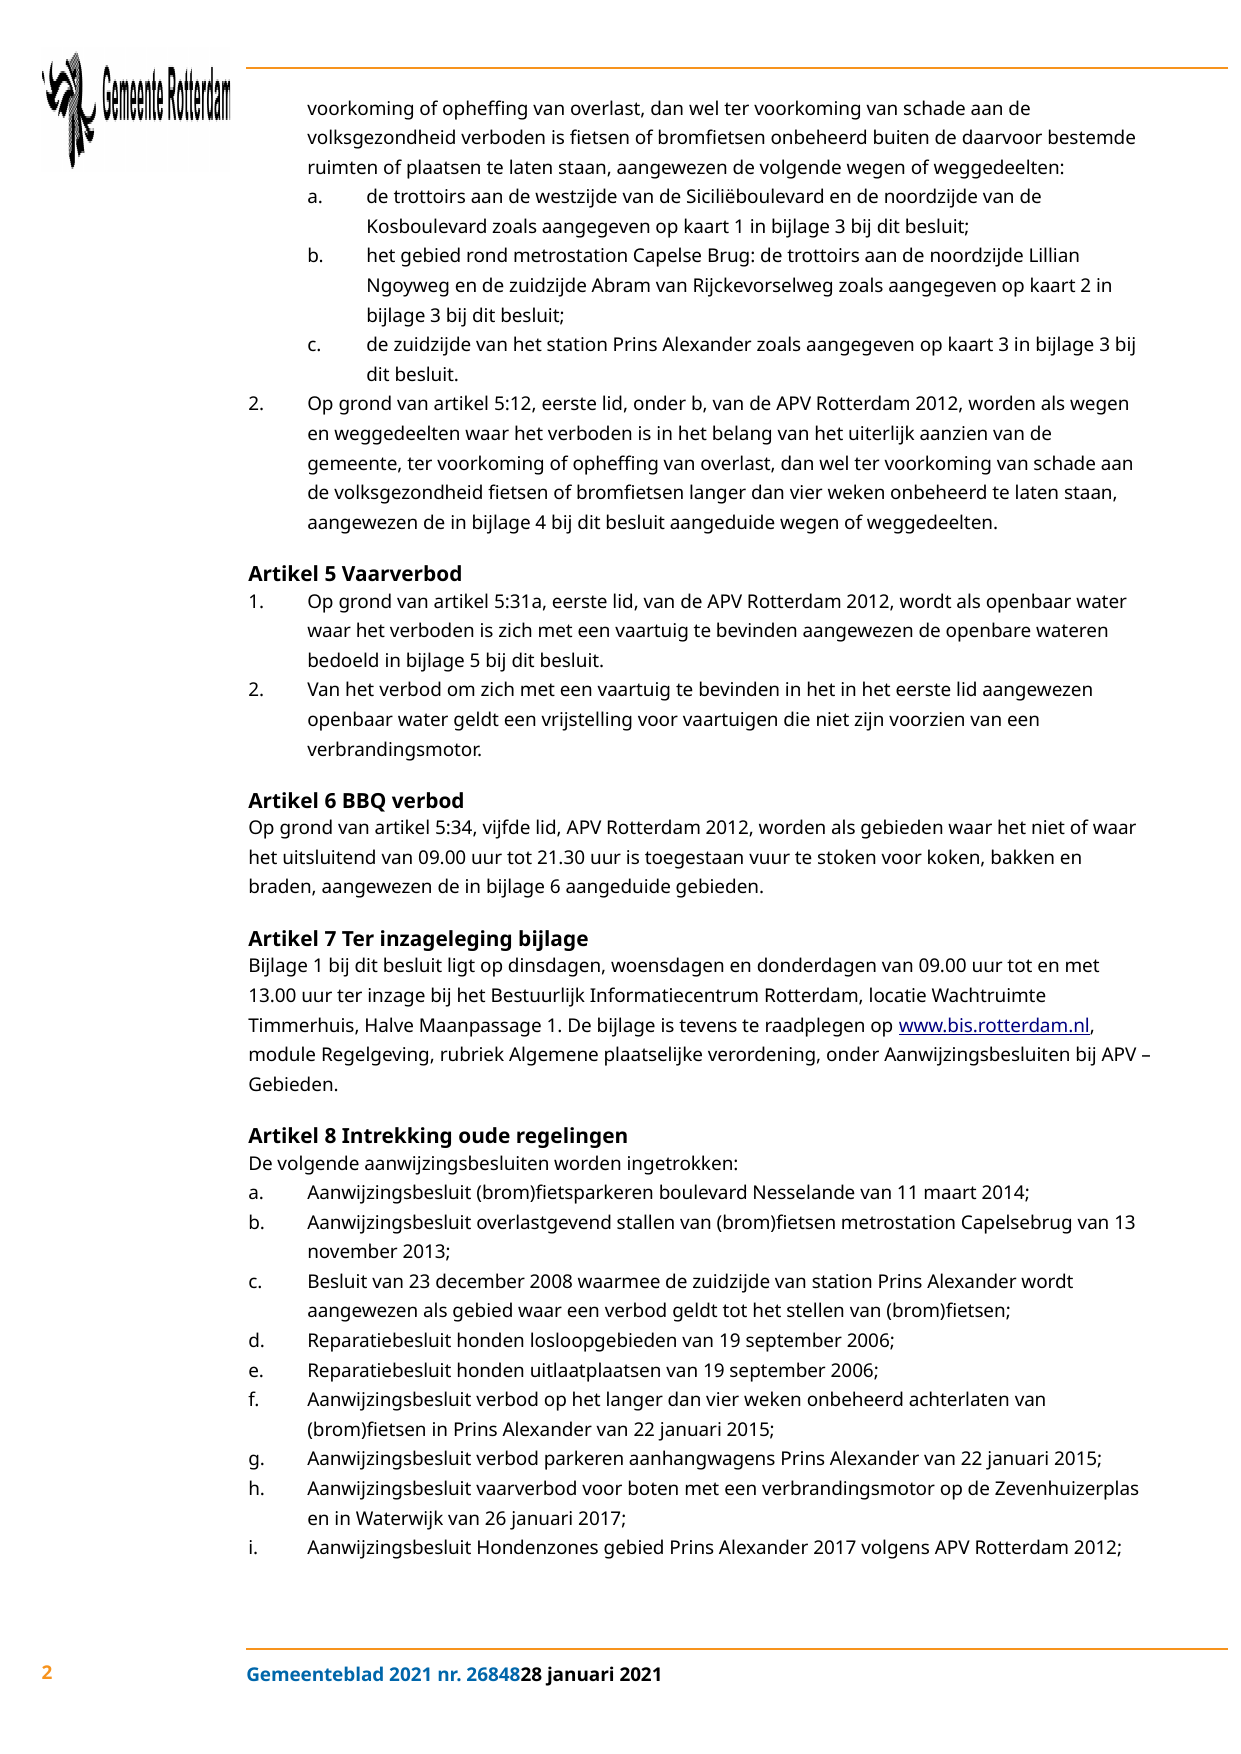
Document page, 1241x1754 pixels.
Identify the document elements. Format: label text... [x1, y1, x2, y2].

list Besluit van 23 december 2008 waarmee de zuidzijde van station Prins Alexander wordt aangewezen als gebied waar een verbod geldt tot het stellen van (brom)fietsen; [248, 1268, 1152, 1323]
list Op grond van artikel 5:12, eerste lid, onder b, van de APV Rotterdam 2012, worden als wegen en weggedeelten waar het verboden is in het belang van het uiterlijk aanzien van de gemeente, ter voorkoming of opheffing van overlast, dan wel ter voorkoming van schade aan de volksgezondheid fietsen of bromfietsen langer dan vier weken onbeheerd te laten staan, aangewezen de in bijlage 4 bij dit besluit aangeduide wegen of weggedeelten. [248, 391, 1152, 535]
text De volgende aanwijzingsbesluiten worden ingetrokken: [248, 1150, 1152, 1176]
list het gebied rond metrostation Capelse Brug: de trottoirs aan de noordzijde Lillian Ngoyweg en de zuidzijde Abram van Rijckevorselweg zoals aangegeven op kaart 2 in bijlage 3 bij dit besluit; [307, 243, 1152, 328]
list Aanwijzingsbesluit verbod op het langer dan vier weken onbeheerd achterlaten van (brom)fietsen in Prins Alexander van 22 januari 2015; [248, 1386, 1152, 1442]
list Aanwijzingsbesluit (brom)fietsparkeren boulevard Nesselande van 11 maart 2014; [248, 1179, 1152, 1205]
text Artikel 8 Intrekking oude regelingen [248, 1121, 1152, 1150]
list voorkoming of opheffing van overlast, dan wel ter voorkoming van schade aan de volksgezondheid verboden is fietsen of bromfietsen onbeheerd buiten de daarvoor bestemde ruimten of plaatsen te laten staan, aangewezen de volgende wegen of weggedeelten: [248, 95, 1152, 180]
text Artikel 6 BBQ verbod [248, 786, 1152, 814]
list de trottoirs aan de westzijde van de Siciliëboulevard en de noordzijde van de Kosboulevard zoals aangegeven op kaart 1 in bijlage 3 bij dit besluit; [307, 183, 1152, 239]
list Reparatiebesluit honden uitlaatplaatsen van 19 september 2006; [248, 1357, 1152, 1383]
list Aanwijzingsbesluit Hondenzones gebied Prins Alexander 2017 volgens APV Rotterdam 2012; [248, 1534, 1152, 1560]
text Artikel 5 Vaarverbod [248, 559, 1152, 588]
text Bijlage 1 bij dit besluit ligt op dinsdagen, woensdagen en donderdagen van 09.00 uur tot en met 13.00 uur ter inzage bij het Bestuurlijk Informatiecentrum Rotterdam, locatie Wachtruimte Timmerhuis, Halve Maanpassage 1. De bijlage is tevens te raadplegen op www.bis.rotterdam.nl, module Regelgeving, rubriek Algemene plaatselijke verordening, onder Aanwijzingsbesluiten bij APV – Gebieden. [248, 953, 1152, 1097]
list Aanwijzingsbesluit vaarverbod voor boten met een verbrandingsmotor op de Zevenhuizerplas en in Waterwijk van 26 januari 2017; [248, 1475, 1152, 1531]
list de zuidzijde van het station Prins Alexander zoals aangegeven op kaart 3 in bijlage 3 bij dit besluit. [307, 331, 1152, 387]
list Aanwijzingsbesluit verbod parkeren aanhangwagens Prins Alexander van 22 januari 2015; [248, 1446, 1152, 1471]
list Op grond van artikel 5:31a, eerste lid, van de APV Rotterdam 2012, wordt als openbaar water waar het verboden is zich met een vaartuig te bevinden aangewezen de openbare wateren bedoeld in bijlage 5 bij dit besluit. [248, 588, 1152, 673]
picture [41, 47, 231, 172]
list Reparatiebesluit honden losloopgebieden van 19 september 2006; [248, 1327, 1152, 1353]
list Aanwijzingsbesluit overlastgevend stallen van (brom)fietsen metrostation Capelsebrug van 13 november 2013; [248, 1209, 1152, 1264]
list Van het verbod om zich met een vaartuig te bevinden in het in het eerste lid aangewezen openbaar water geldt een vrijstelling voor vaartuigen die niet zijn voorzien van een verbrandingsmotor. [248, 677, 1152, 761]
text Op grond van artikel 5:34, vijfde lid, APV Rotterdam 2012, worden als gebieden waar het niet of waar het uitsluitend van 09.00 uur tot 21.30 uur is toegestaan vuur te stoken voor koken, bakken en braden, aangewezen de in bijlage 6 aangeduide gebieden. [248, 814, 1152, 899]
text Artikel 7 Ter inzageleging bijlage [248, 924, 1152, 953]
